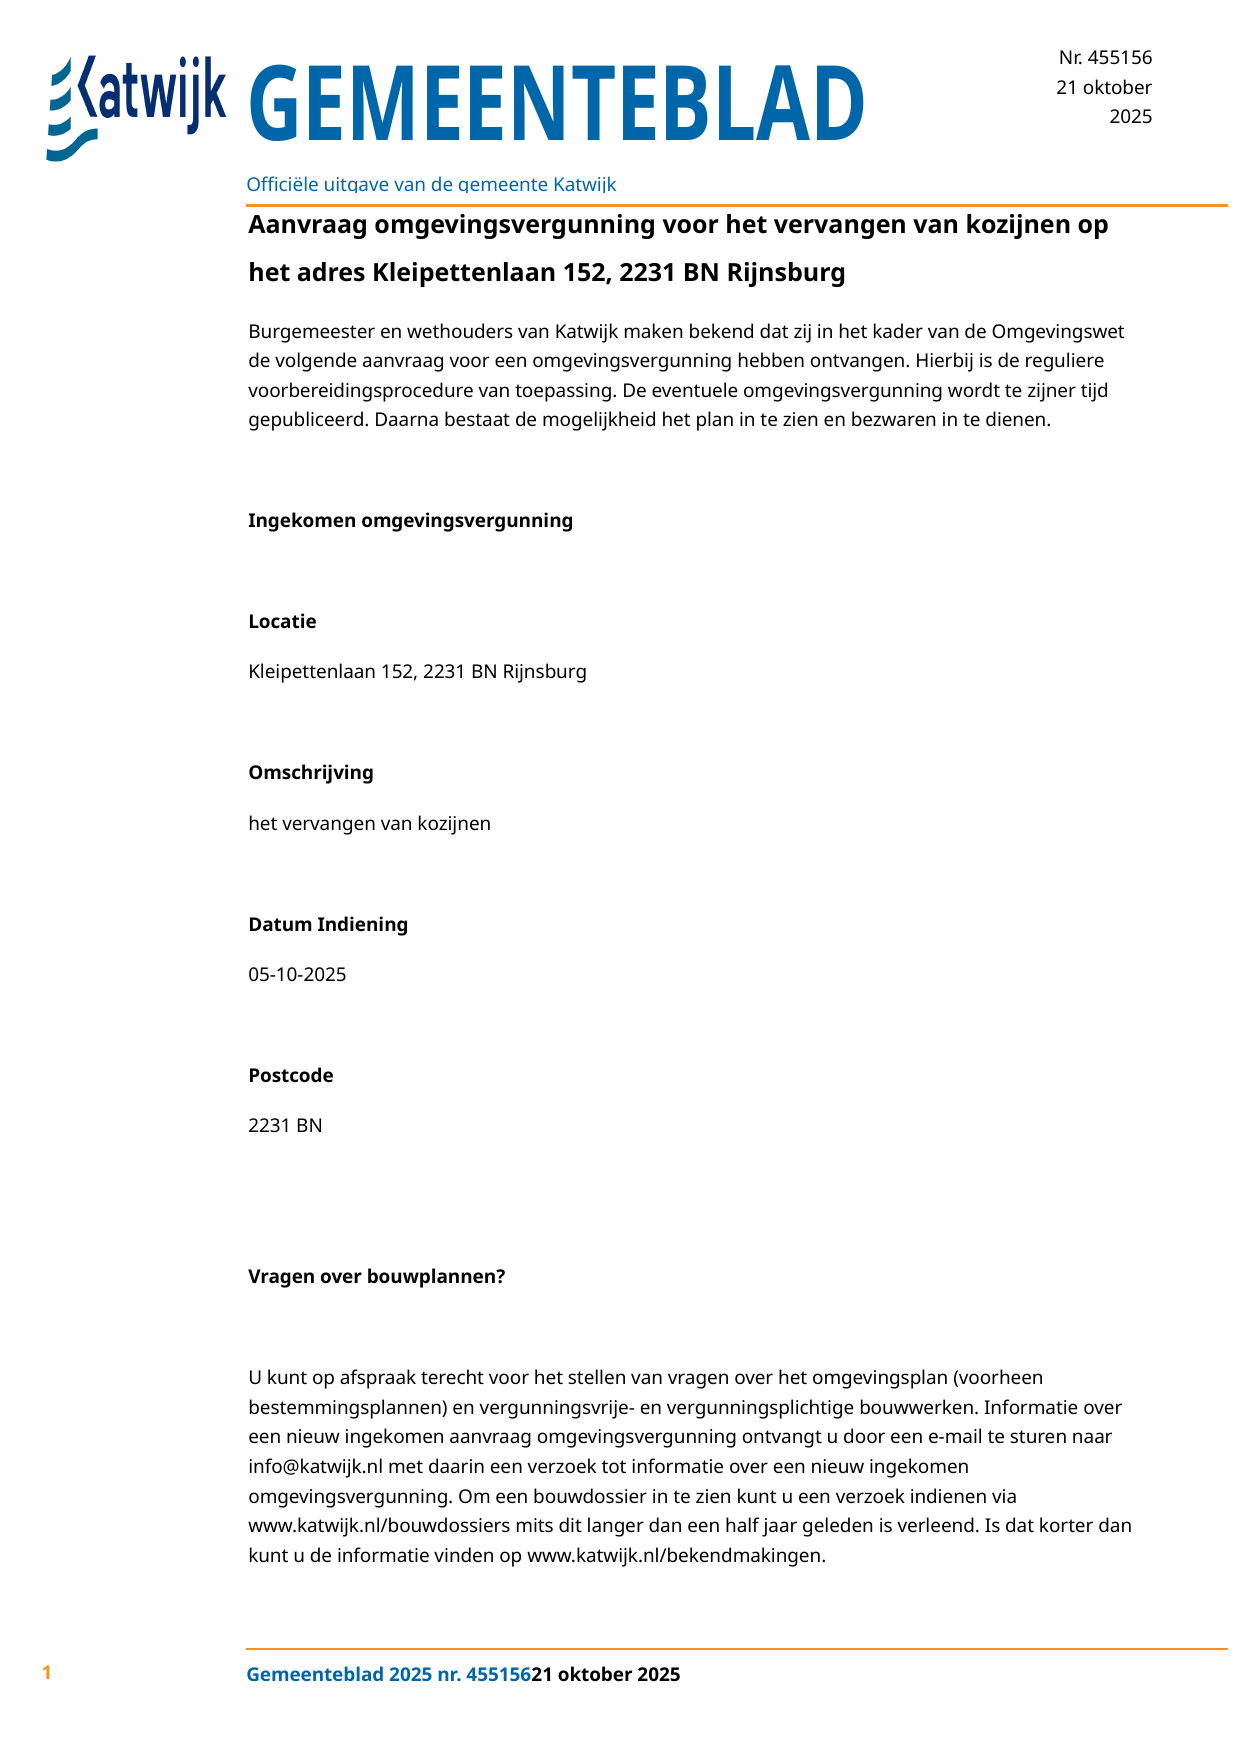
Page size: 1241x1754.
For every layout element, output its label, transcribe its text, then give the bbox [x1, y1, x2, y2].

picture [41, 47, 231, 172]
text 05-10-2025 [248, 961, 1152, 987]
text Postcode [248, 1062, 1152, 1088]
text U kunt op afspraak terecht voor het stellen van vragen over het omgevingsplan (voorheen bestemmingsplannen) en vergunningsvrije- en vergunningsplichtige bouwwerken. Informatie over een nieuw ingekomen aanvraag omgevingsvergunning ontvangt u door een e-mail te sturen naar info@katwijk.nl met daarin een verzoek tot informatie over een nieuw ingekomen omgevingsvergunning. Om een bouwdossier in te zien kunt u een verzoek indienen via www.katwijk.nl/bouwdossiers mits dit langer dan een half jaar geleden is verleend. Is dat korter dan kunt u de informatie vinden op www.katwijk.nl/bekendmakingen. [248, 1364, 1152, 1568]
text Datum Indiening [248, 911, 1152, 937]
text Kleipettenlaan 152, 2231 BN Rijnsburg [248, 659, 1152, 684]
text Burgemeester en wethouders van Katwijk maken bekend dat zij in het kader van de Omgevingswet de volgende aanvraag voor een omgevingsvergunning hebben ontvangen. Hierbij is de reguliere voorbereidingsprocedure van toepassing. De eventuele omgevingsvergunning wordt te zijner tijd gepubliceerd. Daarna bestaat de mogelijkheid het plan in te zien en bezwaren in te dienen. [248, 318, 1152, 432]
text het vervangen van kozijnen [248, 810, 1152, 836]
text Ingekomen omgevingsvergunning [248, 507, 1152, 533]
text Omschrijving [248, 759, 1152, 785]
text Aanvraag omgevingsvergunning voor het vervangen van kozijnen op het adres Kleipettenlaan 152, 2231 BN Rijnsburg [248, 207, 1152, 288]
text Locatie [248, 608, 1152, 634]
text Vragen over bouwplannen? [248, 1264, 1152, 1289]
text 2231 BN [248, 1112, 1152, 1138]
